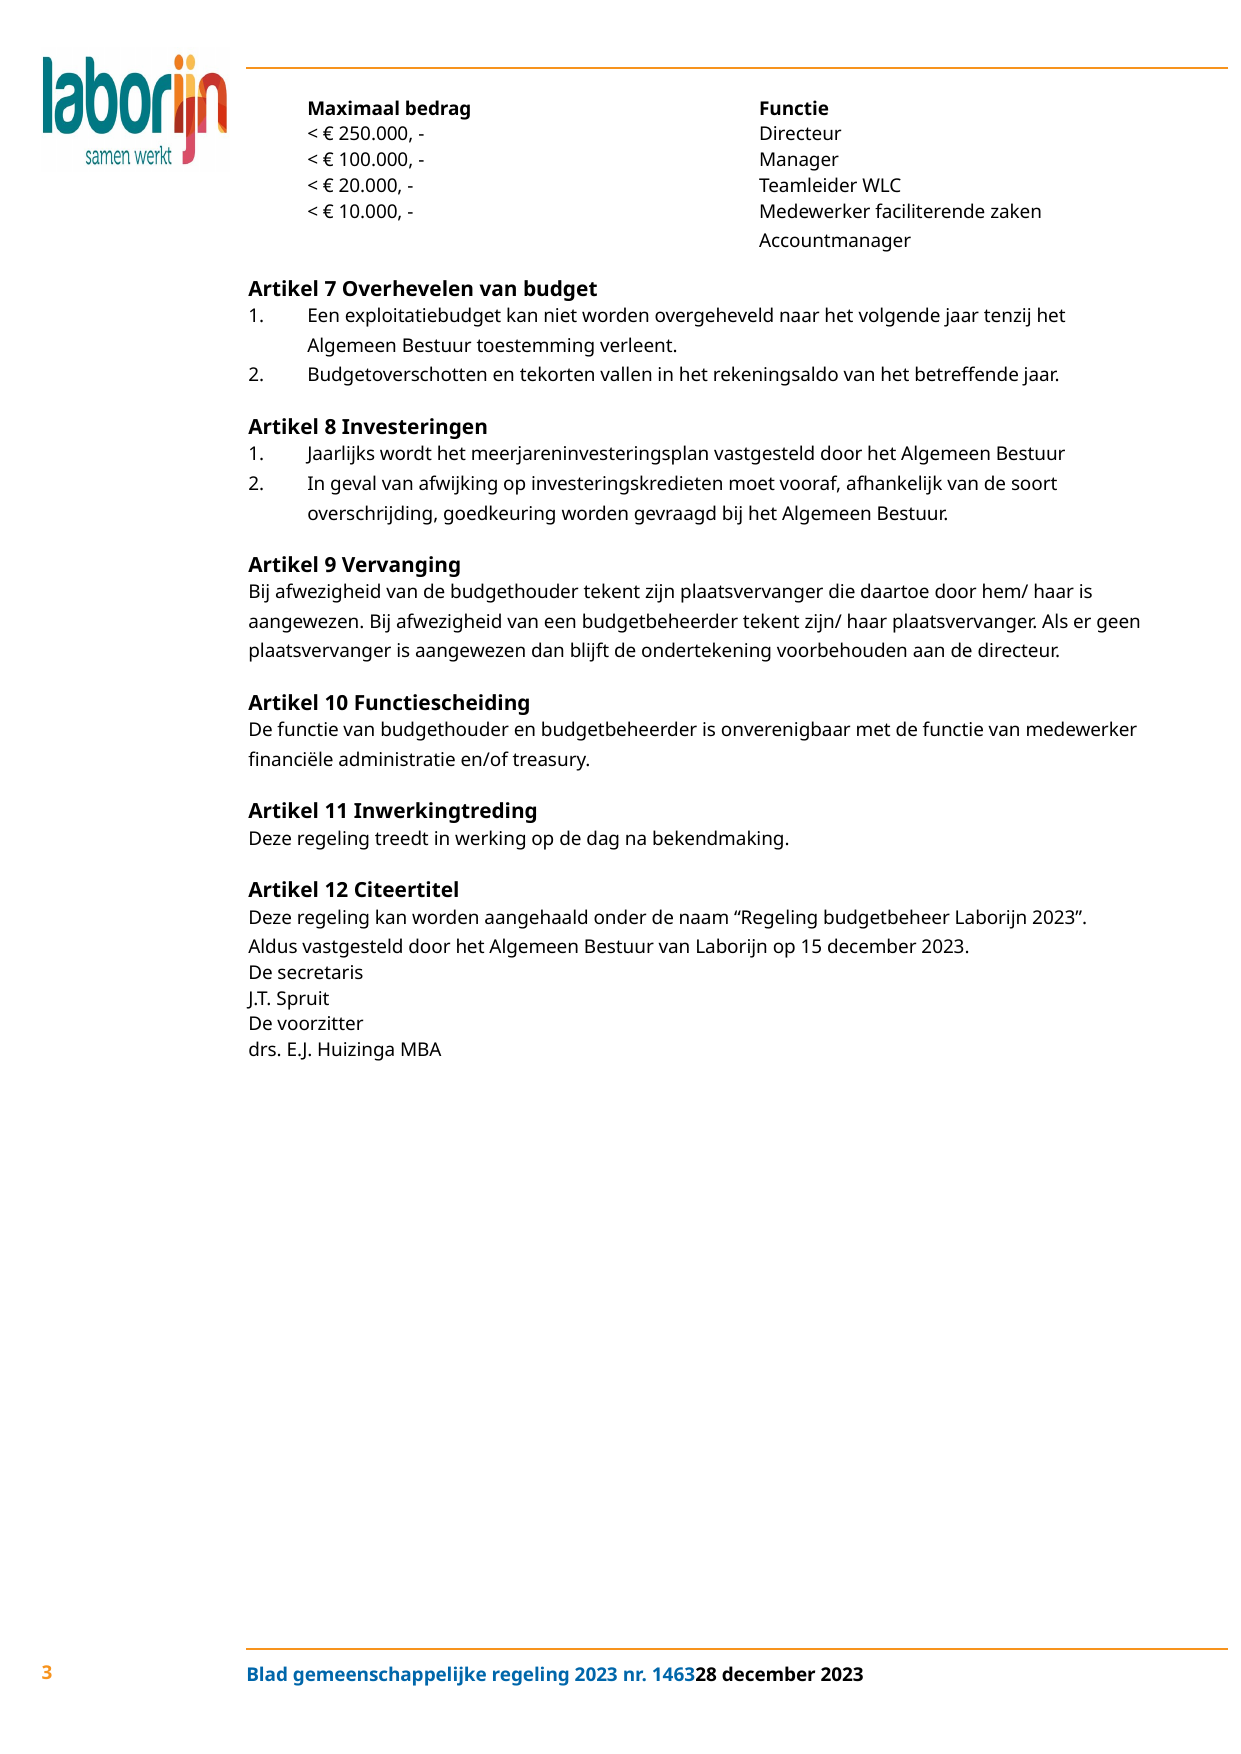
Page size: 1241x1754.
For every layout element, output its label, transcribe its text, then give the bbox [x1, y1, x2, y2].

list Een exploitatiebudget kan niet worden overgeheveld naar het volgende jaar tenzij het Algemeen Bestuur toestemming verleent. [248, 302, 1152, 358]
table_cell < € 250.000, - [307, 121, 759, 146]
text J.T. Spruit [248, 985, 1152, 1011]
table_cell Teamleider WLC [759, 172, 1211, 198]
table_cell < € 20.000, - [307, 172, 759, 198]
table_cell Manager [759, 146, 1211, 172]
table_cell < € 10.000, - [307, 198, 759, 253]
table_cell Directeur [759, 121, 1211, 146]
text Aldus vastgesteld door het Algemeen Bestuur van Laborijn op 15 december 2023. [248, 933, 1152, 959]
list In geval van afwijking op investeringskredieten moet vooraf, afhankelijk van de soort overschrijding, goedkeuring worden gevraagd bij het Algemeen Bestuur. [248, 470, 1152, 525]
picture [41, 47, 231, 172]
table_header Maximaal bedrag [307, 95, 759, 121]
text Artikel 12 Citeertitel [248, 875, 1152, 904]
table_header Functie [759, 95, 1211, 121]
text Deze regeling kan worden aangehaald onder de naam “Regeling budgetbeheer Laborijn 2023”. [248, 904, 1152, 929]
text Artikel 9 Vervanging [248, 550, 1152, 578]
text De functie van budgethouder en budgetbeheerder is onverenigbaar met de functie van medewerker financiële administratie en/of treasury. [248, 717, 1152, 772]
text Artikel 7 Overhevelen van budget [248, 274, 1152, 302]
text Deze regeling treedt in werking op de dag na bekendmaking. [248, 825, 1152, 851]
text drs. E.J. Huizinga MBA [248, 1036, 1152, 1062]
table_cell < € 100.000, - [307, 146, 759, 172]
text Bij afwezigheid van de budgethouder tekent zijn plaatsvervanger die daartoe door hem/ haar is aangewezen. Bij afwezigheid van een budgetbeheerder tekent zijn/ haar plaatsvervanger. Als er geen plaatsvervanger is aangewezen dan blijft de ondertekening voorbehouden aan de directeur. [248, 578, 1152, 663]
text Artikel 8 Investeringen [248, 412, 1152, 441]
table_cell Medewerker faciliterende zaken Accountmanager [759, 198, 1211, 253]
text De voorzitter [248, 1011, 1152, 1036]
text Artikel 10 Functiescheiding [248, 688, 1152, 717]
text Artikel 11 Inwerkingtreding [248, 797, 1152, 825]
text De secretaris [248, 959, 1152, 985]
list Jaarlijks wordt het meerjareninvesteringsplan vastgesteld door het Algemeen Bestuur [248, 441, 1152, 466]
list Budgetoverschotten en tekorten vallen in het rekeningsaldo van het betreffende jaar. [248, 362, 1152, 387]
